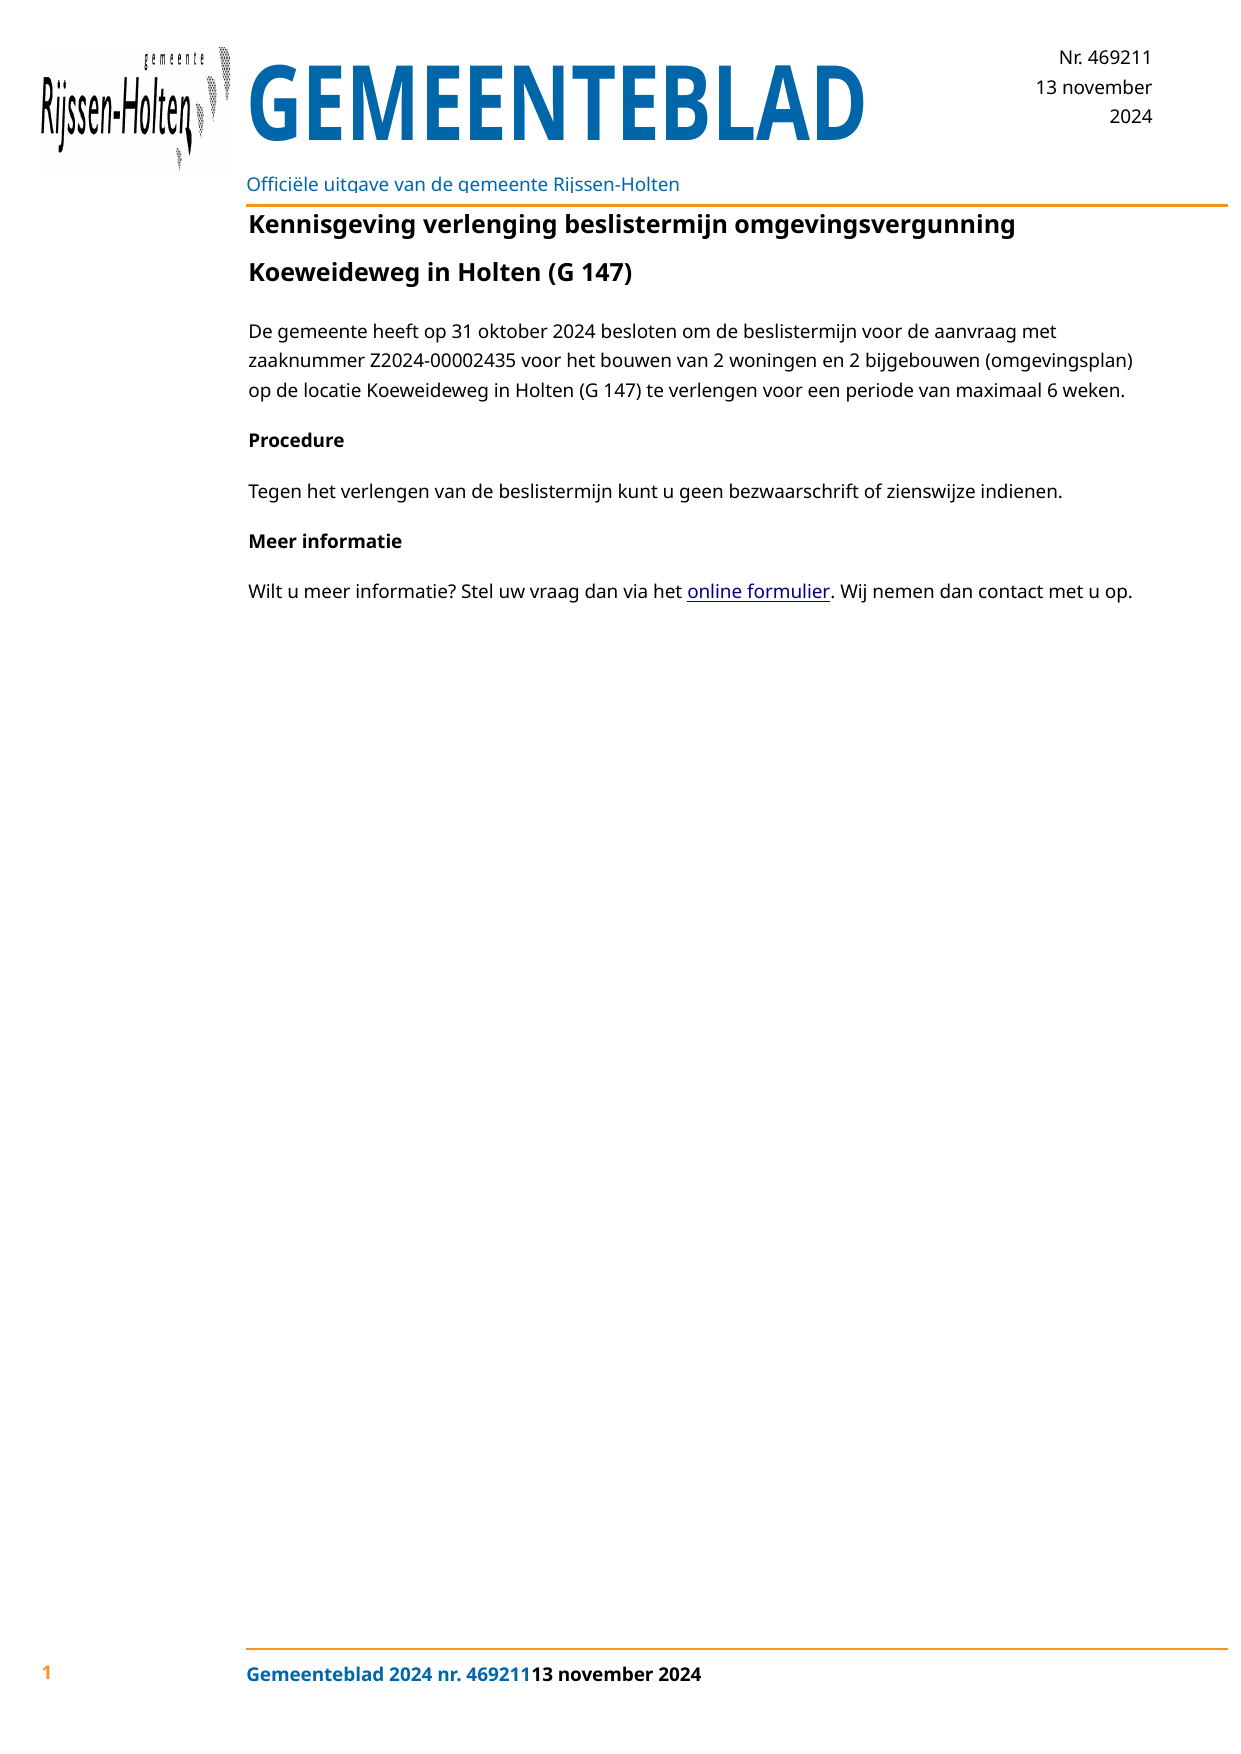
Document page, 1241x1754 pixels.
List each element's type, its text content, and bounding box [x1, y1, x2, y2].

text De gemeente heeft op 31 oktober 2024 besloten om de beslistermijn voor de aanvraag met zaaknummer Z2024-00002435 voor het bouwen van 2 woningen en 2 bijgebouwen (omgevingsplan) op de locatie Koeweideweg in Holten (G 147) te verlengen voor een periode van maximaal 6 weken. [248, 318, 1152, 403]
picture [41, 47, 231, 172]
text Meer informatie [248, 528, 1152, 554]
text Wilt u meer informatie? Stel uw vraag dan via het online formulier. Wij nemen dan contact met u op. [248, 579, 1152, 604]
text Tegen het verlengen van de beslistermijn kunt u geen bezwaarschrift of zienswijze indienen. [248, 478, 1152, 504]
text Procedure [248, 427, 1152, 453]
text Kennisgeving verlenging beslistermijn omgevingsvergunning Koeweideweg in Holten (G 147) [248, 207, 1152, 288]
